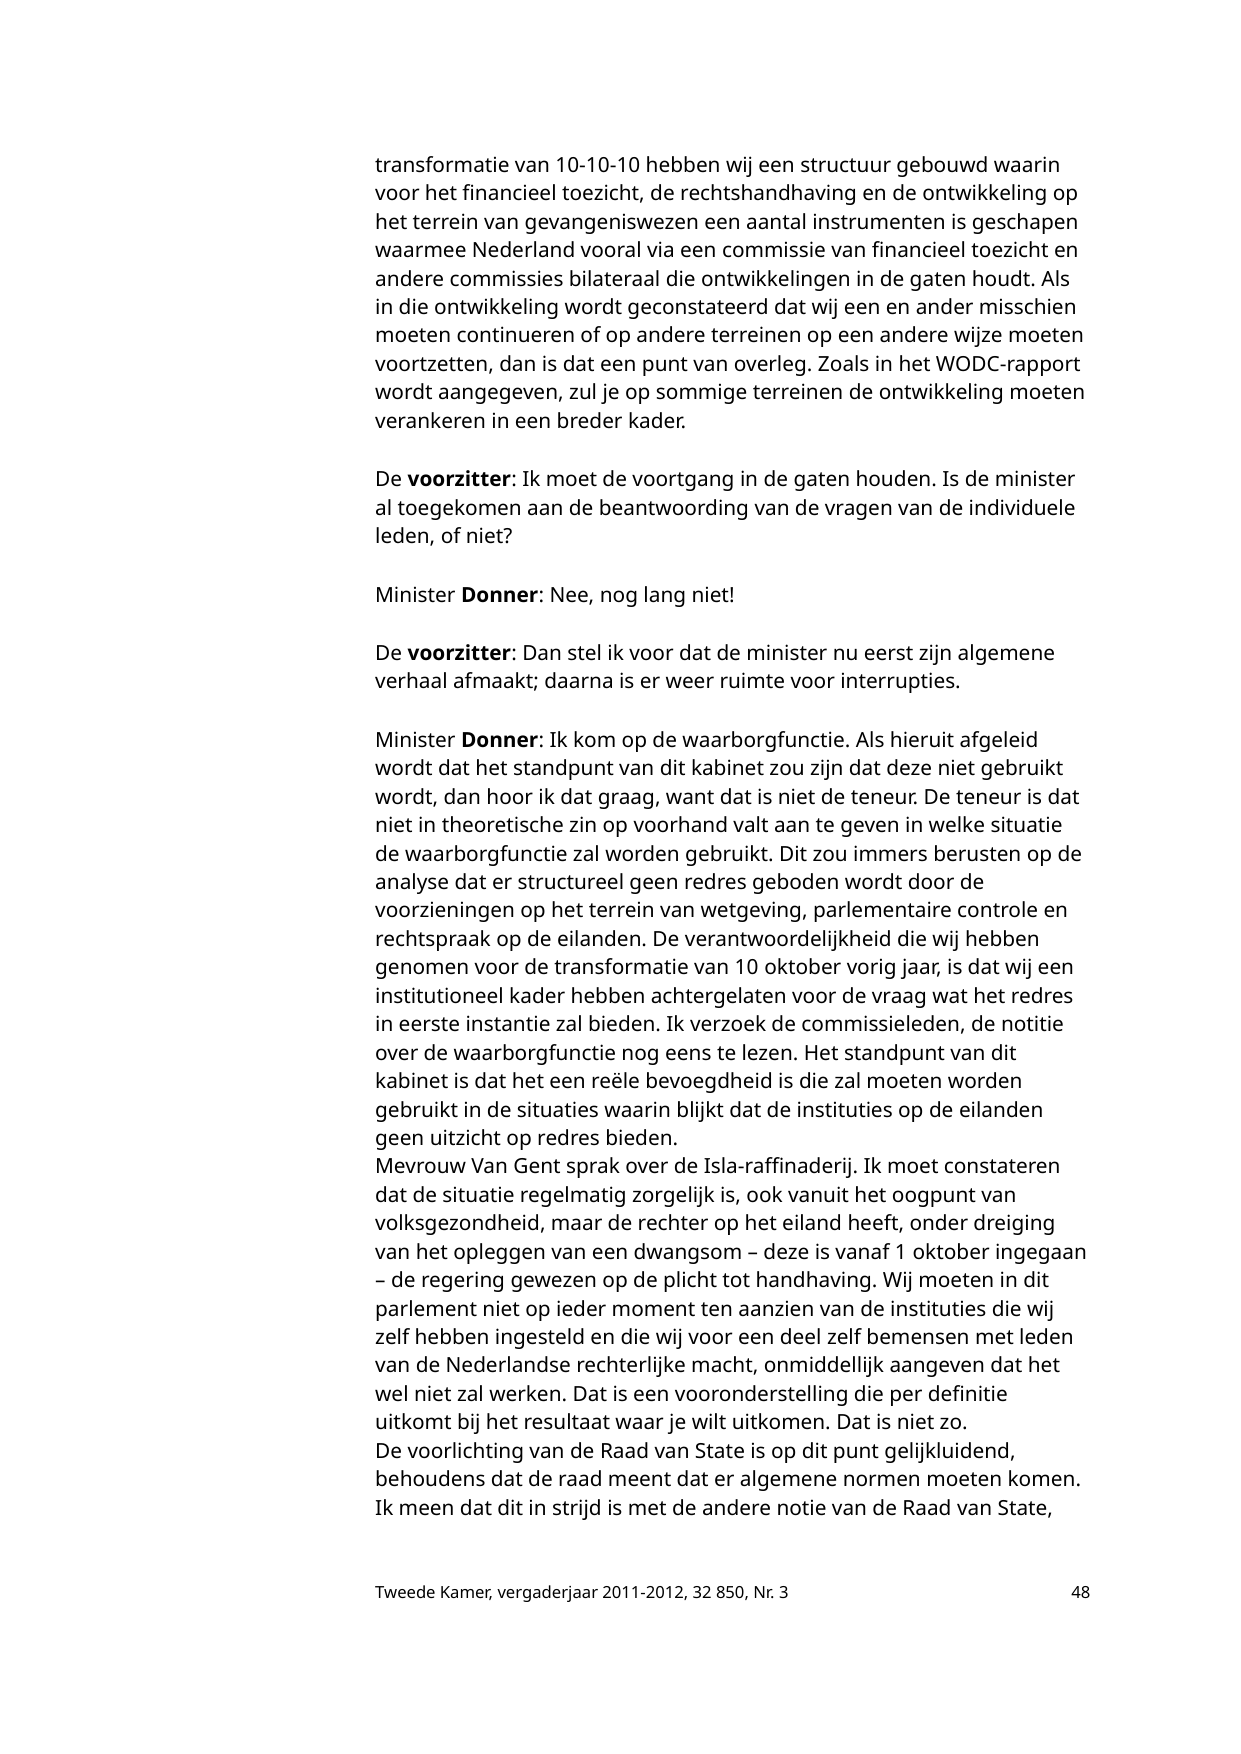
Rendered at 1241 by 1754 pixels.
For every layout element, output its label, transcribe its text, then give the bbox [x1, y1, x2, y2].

text De voorlichting van de Raad van State is op dit punt gelijkluidend, behoudens dat de raad meent dat er algemene normen moeten komen. Ik meen dat dit in strijd is met de andere notie van de Raad van State, [375, 1436, 1090, 1521]
text De voorzitter: Ik moet de voortgang in de gaten houden. Is de minister al toegekomen aan de beantwoording van de vragen van de individuele leden, of niet? [375, 464, 1090, 550]
text Minister Donner: Nee, nog lang niet! [375, 580, 1090, 608]
text De voorzitter: Dan stel ik voor dat de minister nu eerst zijn algemene verhaal afmaakt; daarna is er weer ruimte voor interrupties. [375, 638, 1090, 695]
text Minister Donner: Ik kom op de waarborgfunctie. Als hieruit afgeleid wordt dat het standpunt van dit kabinet zou zijn dat deze niet gebruikt wordt, dan hoor ik dat graag, want dat is niet de teneur. De teneur is dat niet in theoretische zin op voorhand valt aan te geven in welke situatie de waarborgfunctie zal worden gebruikt. Dit zou immers berusten op de analyse dat er structureel geen redres geboden wordt door de voorzieningen op het terrein van wetgeving, parlementaire controle en rechtspraak op de eilanden. De verantwoordelijkheid die wij hebben genomen voor de transformatie van 10 oktober vorig jaar, is dat wij een institutioneel kader hebben achtergelaten voor de vraag wat het redres in eerste instantie zal bieden. Ik verzoek de commissieleden, de notitie over de waarborgfunctie nog eens te lezen. Het standpunt van dit kabinet is dat het een reële bevoegdheid is die zal moeten worden gebruikt in de situaties waarin blijkt dat de instituties op de eilanden geen uitzicht op redres bieden. [375, 725, 1090, 1152]
text transformatie van 10-10-10 hebben wij een structuur gebouwd waarin voor het financieel toezicht, de rechtshandhaving en de ontwikkeling op het terrein van gevangeniswezen een aantal instrumenten is geschapen waarmee Nederland vooral via een commissie van financieel toezicht en andere commissies bilateraal die ontwikkelingen in de gaten houdt. Als in die ontwikkeling wordt geconstateerd dat wij een en ander misschien moeten continueren of op andere terreinen op een andere wijze moeten voortzetten, dan is dat een punt van overleg. Zoals in het WODC-rapport wordt aangegeven, zul je op sommige terreinen de ontwikkeling moeten verankeren in een breder kader. [375, 150, 1090, 434]
text Mevrouw Van Gent sprak over de Isla-raffinaderij. Ik moet constateren dat de situatie regelmatig zorgelijk is, ook vanuit het oogpunt van volksgezondheid, maar de rechter op het eiland heeft, onder dreiging van het opleggen van een dwangsom – deze is vanaf 1 oktober ingegaan – de regering gewezen op de plicht tot handhaving. Wij moeten in dit parlement niet op ieder moment ten aanzien van de instituties die wij zelf hebben ingesteld en die wij voor een deel zelf bemensen met leden van de Nederlandse rechterlijke macht, onmiddellijk aangeven dat het wel niet zal werken. Dat is een vooronderstelling die per definitie uitkomt bij het resultaat waar je wilt uitkomen. Dat is niet zo. [375, 1152, 1090, 1436]
